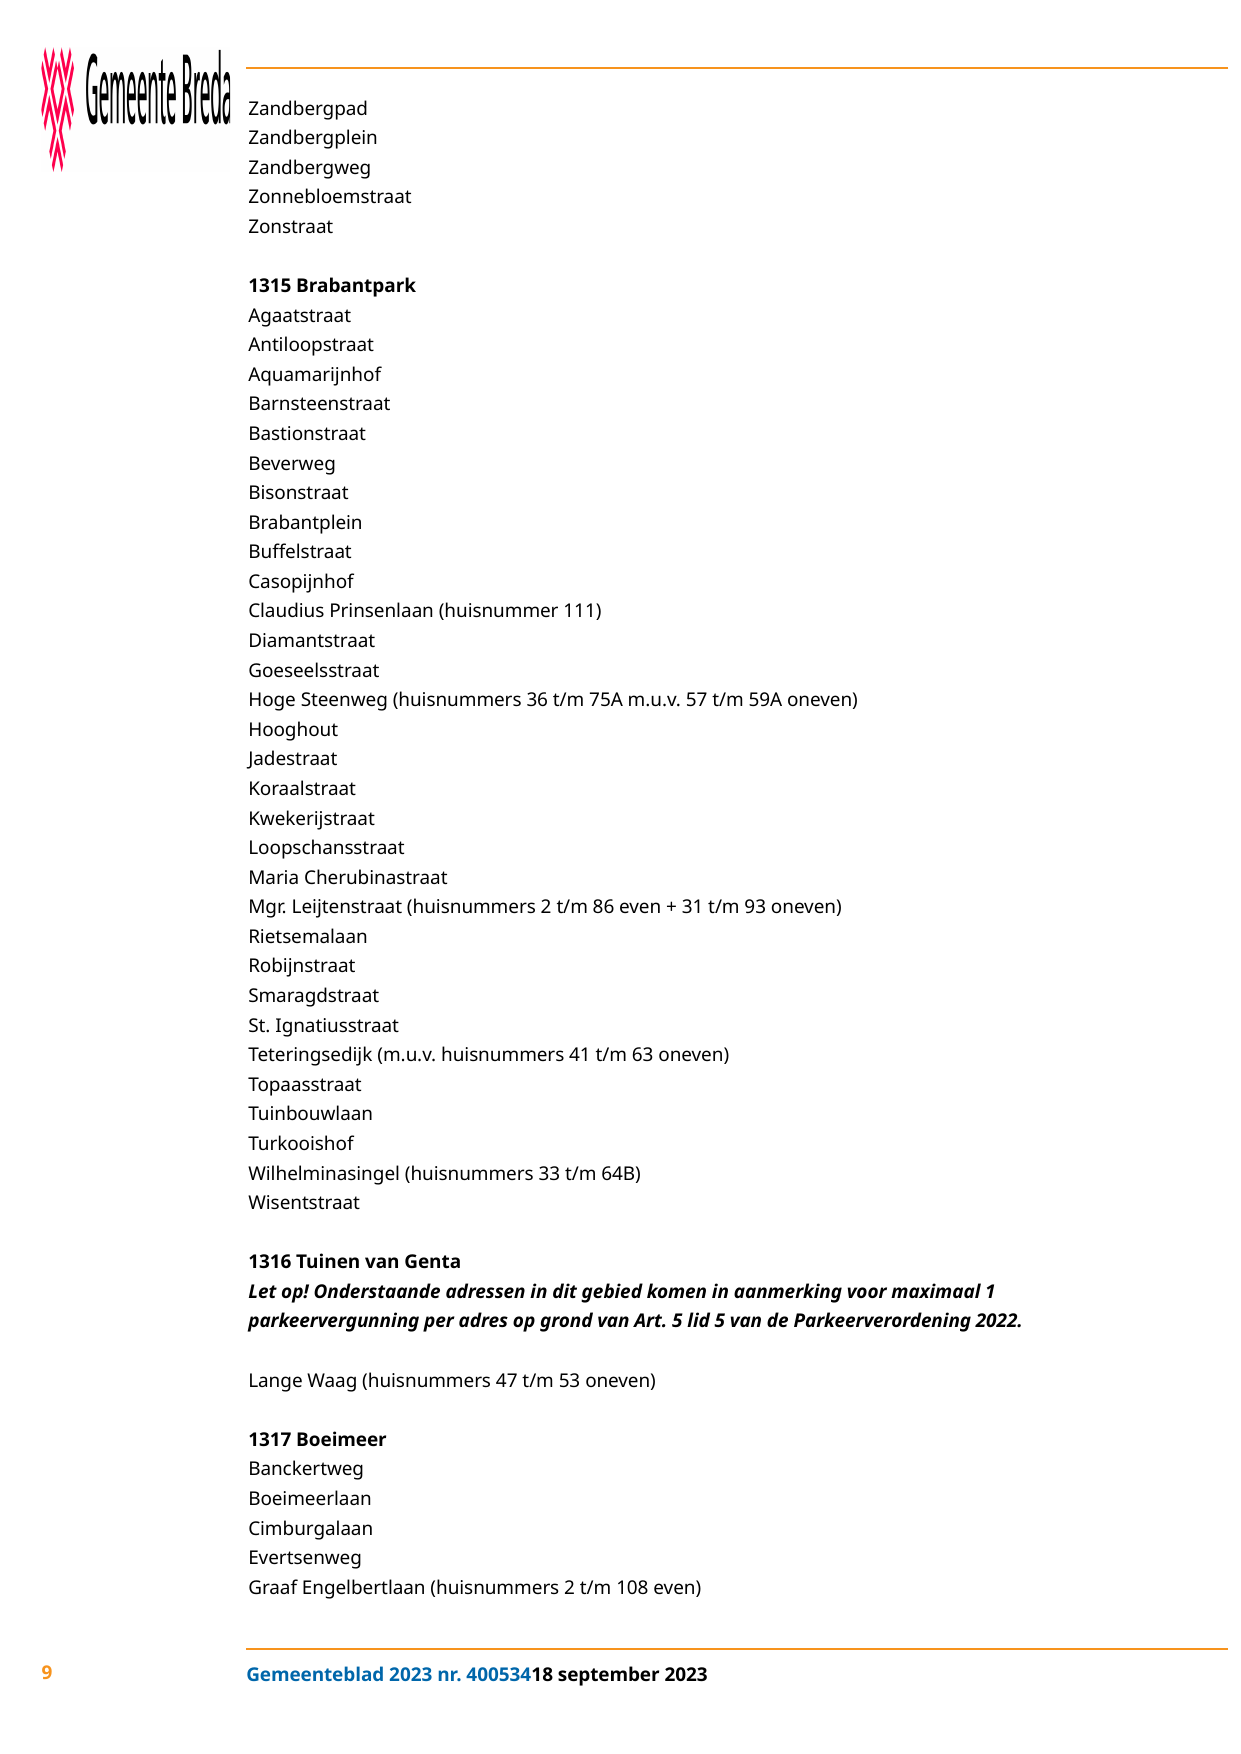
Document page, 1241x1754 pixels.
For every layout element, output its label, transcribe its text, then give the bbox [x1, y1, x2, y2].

text Lange Waag (huisnummers 47 t/m 53 oneven) [248, 1367, 1152, 1393]
text Brabantplein [248, 509, 1152, 535]
text Goeseelsstraat [248, 657, 1152, 683]
text Wilhelminasingel (huisnummers 33 t/m 64B) [248, 1160, 1152, 1186]
text Graaf Engelbertlaan (huisnummers 2 t/m 108 even) [248, 1574, 1152, 1600]
text Zandbergplein [248, 124, 1152, 150]
text Kwekerijstraat [248, 805, 1152, 831]
text Tuinbouwlaan [248, 1101, 1152, 1126]
text Evertsenweg [248, 1544, 1152, 1570]
text Wisentstraat [248, 1189, 1152, 1215]
text Bastionstraat [248, 420, 1152, 446]
text 1316 Tuinen van Genta [248, 1248, 1152, 1274]
text Turkooishof [248, 1130, 1152, 1156]
text Mgr. Leijtenstraat (huisnummers 2 t/m 86 even + 31 t/m 93 oneven) [248, 893, 1152, 919]
text Koraalstraat [248, 775, 1152, 801]
text Banckertweg [248, 1456, 1152, 1481]
text Zandbergpad [248, 95, 1152, 121]
text Robijnstraat [248, 953, 1152, 978]
text Aquamarijnhof [248, 361, 1152, 387]
text Hooghout [248, 716, 1152, 742]
text Agaatstraat [248, 302, 1152, 328]
text Casopijnhof [248, 568, 1152, 594]
text Beverweg [248, 450, 1152, 476]
text Topaasstraat [248, 1071, 1152, 1097]
text Bisonstraat [248, 479, 1152, 505]
text Buffelstraat [248, 538, 1152, 564]
text Hoge Steenweg (huisnummers 36 t/m 75A m.u.v. 57 t/m 59A oneven) [248, 686, 1152, 712]
text Smaragdstraat [248, 982, 1152, 1008]
text Diamantstraat [248, 627, 1152, 653]
text Rietsemalaan [248, 923, 1152, 949]
text Zandbergweg [248, 154, 1152, 180]
text Boeimeerlaan [248, 1485, 1152, 1511]
text Cimburgalaan [248, 1515, 1152, 1541]
text Antiloopstraat [248, 331, 1152, 357]
text 1317 Boeimeer [248, 1426, 1152, 1452]
text Teteringsedijk (m.u.v. huisnummers 41 t/m 63 oneven) [248, 1041, 1152, 1067]
text Zonstraat [248, 213, 1152, 239]
text Barnsteenstraat [248, 391, 1152, 416]
text Claudius Prinsenlaan (huisnummer 111) [248, 598, 1152, 623]
text Jadestraat [248, 746, 1152, 771]
text 1315 Brabantpark [248, 272, 1152, 298]
text Maria Cherubinastraat [248, 864, 1152, 890]
text Zonnebloemstraat [248, 183, 1152, 209]
picture [41, 47, 231, 172]
text St. Ignatiusstraat [248, 1012, 1152, 1038]
text Loopschansstraat [248, 834, 1152, 860]
text Let op! Onderstaande adressen in dit gebied komen in aanmerking voor maximaal 1 parkeervergunning per adres op grond van Art. 5 lid 5 van de Parkeerverordening 2022. [248, 1278, 1152, 1333]
